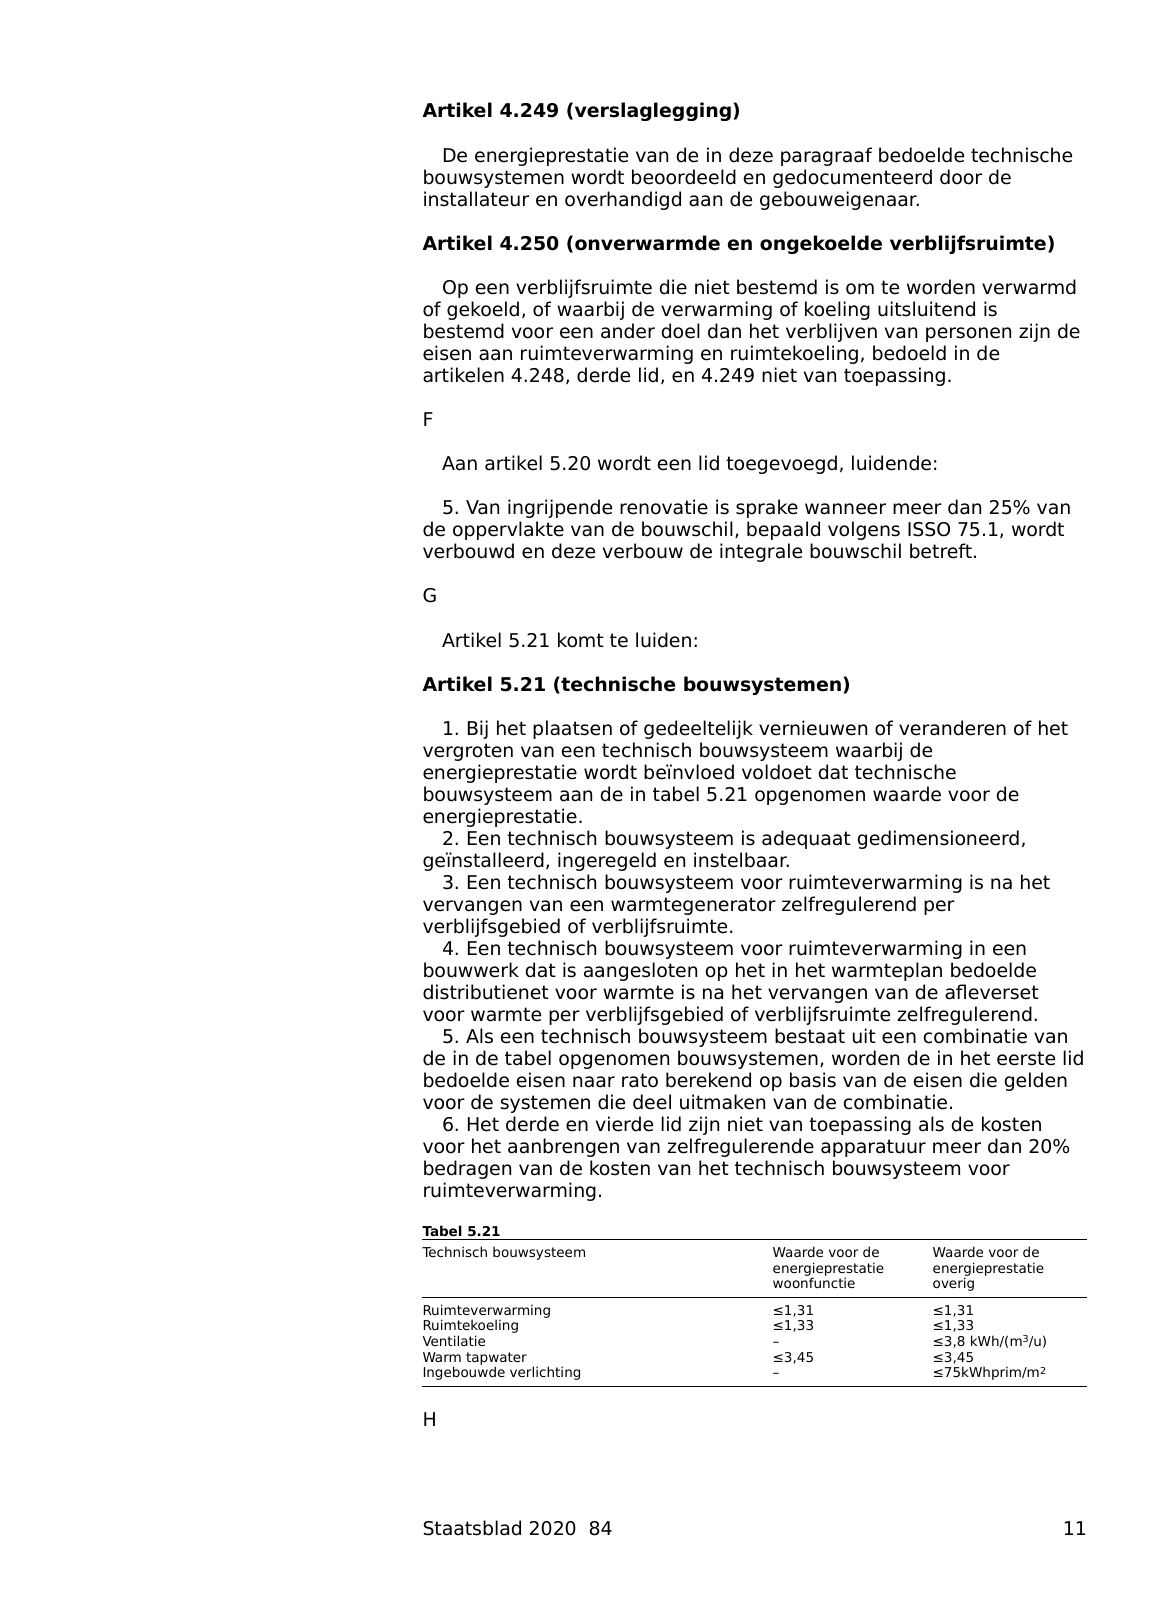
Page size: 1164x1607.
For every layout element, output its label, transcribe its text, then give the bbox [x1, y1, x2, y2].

table_cell – [767, 1365, 927, 1386]
table_header Tabel 5.21 [422, 1223, 1087, 1239]
text 1. Bij het plaatsen of gedeeltelijk vernieuwen of veranderen of het vergroten van een technisch bouwsysteem waarbij de energieprestatie wordt beïnvloed voldoet dat technische bouwsysteem aan de in tabel 5.21 opgenomen waarde voor de energieprestatie. [422, 718, 1087, 828]
text 5. Van ingrijpende renovatie is sprake wanneer meer dan 25% van de oppervlakte van de bouwschil, bepaald volgens ISSO 75.1, wordt verbouwd en deze verbouw de integrale bouwschil betreft. [422, 497, 1087, 563]
table_cell ≤3,45 [767, 1350, 927, 1365]
text De energieprestatie van de in deze paragraaf bedoelde technische bouwsystemen wordt beoordeeld en gedocumenteerd door de installateur en overhandigd aan de gebouweigenaar. [422, 144, 1087, 211]
text Aan artikel 5.20 wordt een lid toegevoegd, luidende: [422, 453, 1087, 475]
table_cell Technisch bouwsysteem [422, 1240, 767, 1297]
table_cell Warm tapwater [422, 1350, 767, 1365]
table_cell Waarde voor de energieprestatie woonfunctie [767, 1240, 927, 1297]
table_cell ≤1,33 [927, 1318, 1087, 1334]
table_cell ≤75kWhprim/m2 [927, 1365, 1087, 1386]
text 2. Een technisch bouwsysteem is adequaat gedimensioneerd, geïnstalleerd, ingeregeld en instelbaar. [422, 828, 1087, 872]
table_cell ≤3,45 [927, 1350, 1087, 1365]
text H [422, 1409, 1087, 1431]
subtitle Artikel 5.21 (technische bouwsystemen) [422, 674, 1087, 696]
table_cell Ruimtekoeling [422, 1318, 767, 1334]
table_cell Ventilatie [422, 1334, 767, 1349]
table_cell Waarde voor de energieprestatie overig [927, 1240, 1087, 1297]
text 6. Het derde en vierde lid zijn niet van toepassing als de kosten voor het aanbrengen van zelfregulerende apparatuur meer dan 20% bedragen van de kosten van het technisch bouwsysteem voor ruimteverwarming. [422, 1113, 1087, 1201]
text 4. Een technisch bouwsysteem voor ruimteverwarming in een bouwwerk dat is aangesloten op het in het warmteplan bedoelde distributienet voor warmte is na het vervangen van de afleverset voor warmte per verblijfsgebied of verblijfsruimte zelfregulerend. [422, 938, 1087, 1026]
subtitle Artikel 4.249 (verslaglegging) [422, 100, 1087, 122]
table_cell ≤1,33 [767, 1318, 927, 1334]
text F [422, 409, 1087, 431]
table_cell ≤1,31 [927, 1298, 1087, 1318]
subtitle Artikel 4.250 (onverwarmde en ongekoelde verblijfsruimte) [422, 233, 1087, 255]
table_cell ≤1,31 [767, 1298, 927, 1318]
text Op een verblijfsruimte die niet bestemd is om te worden verwarmd of gekoeld, of waarbij de verwarming of koeling uitsluitend is bestemd voor een ander doel dan het verblijven van personen zijn de eisen aan ruimteverwarming en ruimtekoeling, bedoeld in de artikelen 4.248, derde lid, en 4.249 niet van toepassing. [422, 277, 1087, 387]
text Artikel 5.21 komt te luiden: [422, 629, 1087, 652]
text G [422, 585, 1087, 607]
table_cell – [767, 1334, 927, 1349]
table_cell ≤3,8 kWh/(m3/u) [927, 1334, 1087, 1349]
table_cell Ruimteverwarming [422, 1298, 767, 1318]
text 3. Een technisch bouwsysteem voor ruimteverwarming is na het vervangen van een warmtegenerator zelfregulerend per verblijfsgebied of verblijfsruimte. [422, 872, 1087, 938]
table_cell Ingebouwde verlichting [422, 1365, 767, 1386]
text 5. Als een technisch bouwsysteem bestaat uit een combinatie van de in de tabel opgenomen bouwsystemen, worden de in het eerste lid bedoelde eisen naar rato berekend op basis van de eisen die gelden voor de systemen die deel uitmaken van de combinatie. [422, 1026, 1087, 1113]
